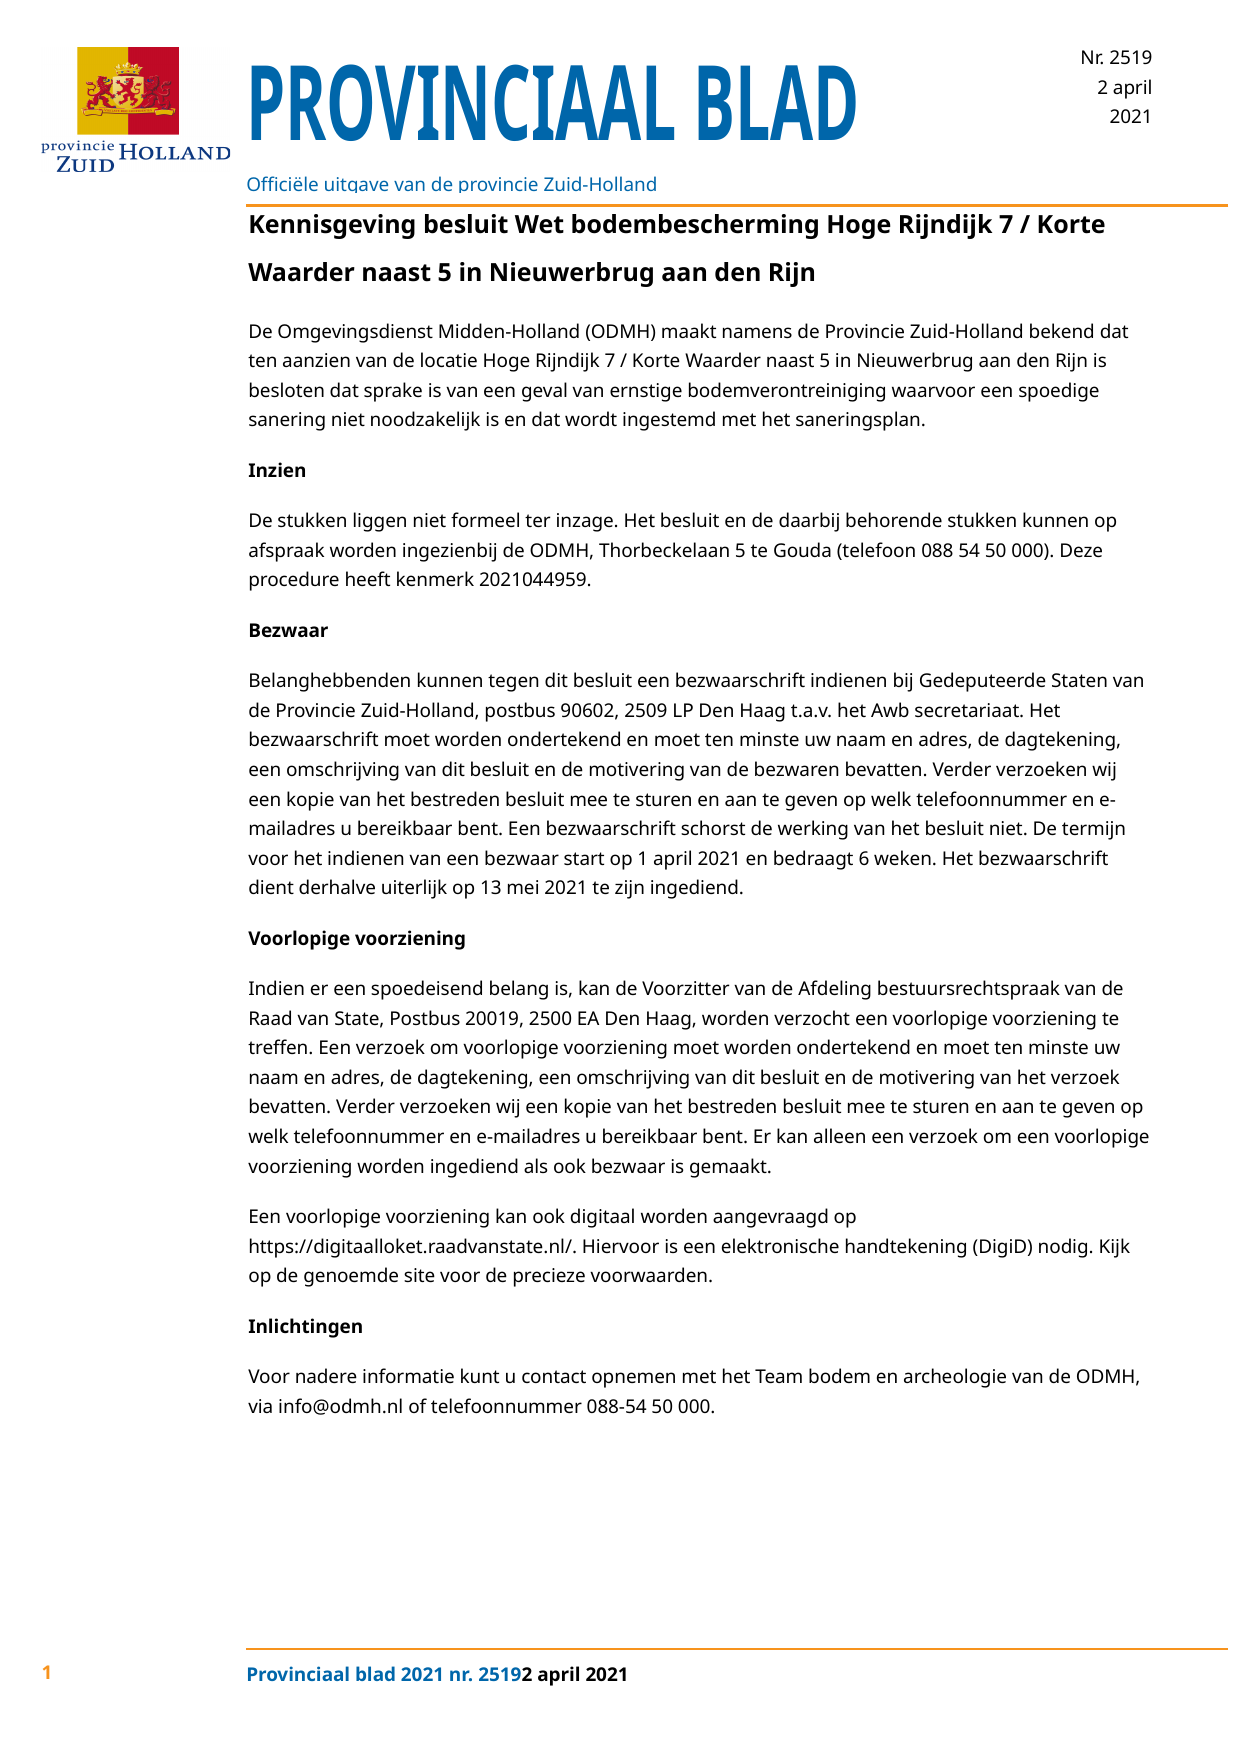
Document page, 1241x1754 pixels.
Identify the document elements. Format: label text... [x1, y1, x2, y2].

text De stukken liggen niet formeel ter inzage. Het besluit en de daarbij behorende stukken kunnen op afspraak worden ingezienbij de ODMH, Thorbeckelaan 5 te Gouda (telefoon 088 54 50 000). Deze procedure heeft kenmerk 2021044959. [248, 507, 1152, 592]
text Voor nadere informatie kunt u contact opnemen met het Team bodem en archeologie van de ODMH, via info@odmh.nl of telefoonnummer 088-54 50 000. [248, 1363, 1152, 1419]
text Belanghebbenden kunnen tegen dit besluit een bezwaarschrift indienen bij Gedeputeerde Staten van de Provincie Zuid-Holland, postbus 90602, 2509 LP Den Haag t.a.v. het Awb secretariaat. Het bezwaarschrift moet worden ondertekend en moet ten minste uw naam en adres, de dagtekening, een omschrijving van dit besluit en de motivering van de bezwaren bevatten. Verder verzoeken wij een kopie van het bestreden besluit mee te sturen en aan te geven op welk telefoonnummer en e-mailadres u bereikbaar bent. Een bezwaarschrift schorst de werking van het besluit niet. De termijn voor het indienen van een bezwaar start op 1 april 2021 en bedraagt 6 weken. Het bezwaarschrift dient derhalve uiterlijk op 13 mei 2021 te zijn ingediend. [248, 667, 1152, 900]
text Een voorlopige voorziening kan ook digitaal worden aangevraagd op https://digitaalloket.raadvanstate.nl/. Hiervoor is een elektronische handtekening (DigiD) nodig. Kijk op de genoemde site voor de precieze voorwaarden. [248, 1203, 1152, 1288]
text Bezwaar [248, 617, 1152, 643]
text Kennisgeving besluit Wet bodembescherming Hoge Rijndijk 7 / Korte Waarder naast 5 in Nieuwerbrug aan den Rijn [248, 207, 1152, 288]
text Voorlopige voorziening [248, 925, 1152, 951]
text Inlichtingen [248, 1313, 1152, 1339]
text Inzien [248, 457, 1152, 483]
picture [41, 47, 231, 172]
text Indien er een spoedeisend belang is, kan de Voorzitter van de Afdeling bestuursrechtspraak van de Raad van State, Postbus 20019, 2500 EA Den Haag, worden verzocht een voorlopige voorziening te treffen. Een verzoek om voorlopige voorziening moet worden ondertekend en moet ten minste uw naam en adres, de dagtekening, een omschrijving van dit besluit en de motivering van het verzoek bevatten. Verder verzoeken wij een kopie van het bestreden besluit mee te sturen en aan te geven op welk telefoonnummer en e-mailadres u bereikbaar bent. Er kan alleen een verzoek om een voorlopige voorziening worden ingediend als ook bezwaar is gemaakt. [248, 975, 1152, 1179]
text De Omgevingsdienst Midden-Holland (ODMH) maakt namens de Provincie Zuid-Holland bekend dat ten aanzien van de locatie Hoge Rijndijk 7 / Korte Waarder naast 5 in Nieuwerbrug aan den Rijn is besloten dat sprake is van een geval van ernstige bodemverontreiniging waarvoor een spoedige sanering niet noodzakelijk is en dat wordt ingestemd met het saneringsplan. [248, 318, 1152, 432]
